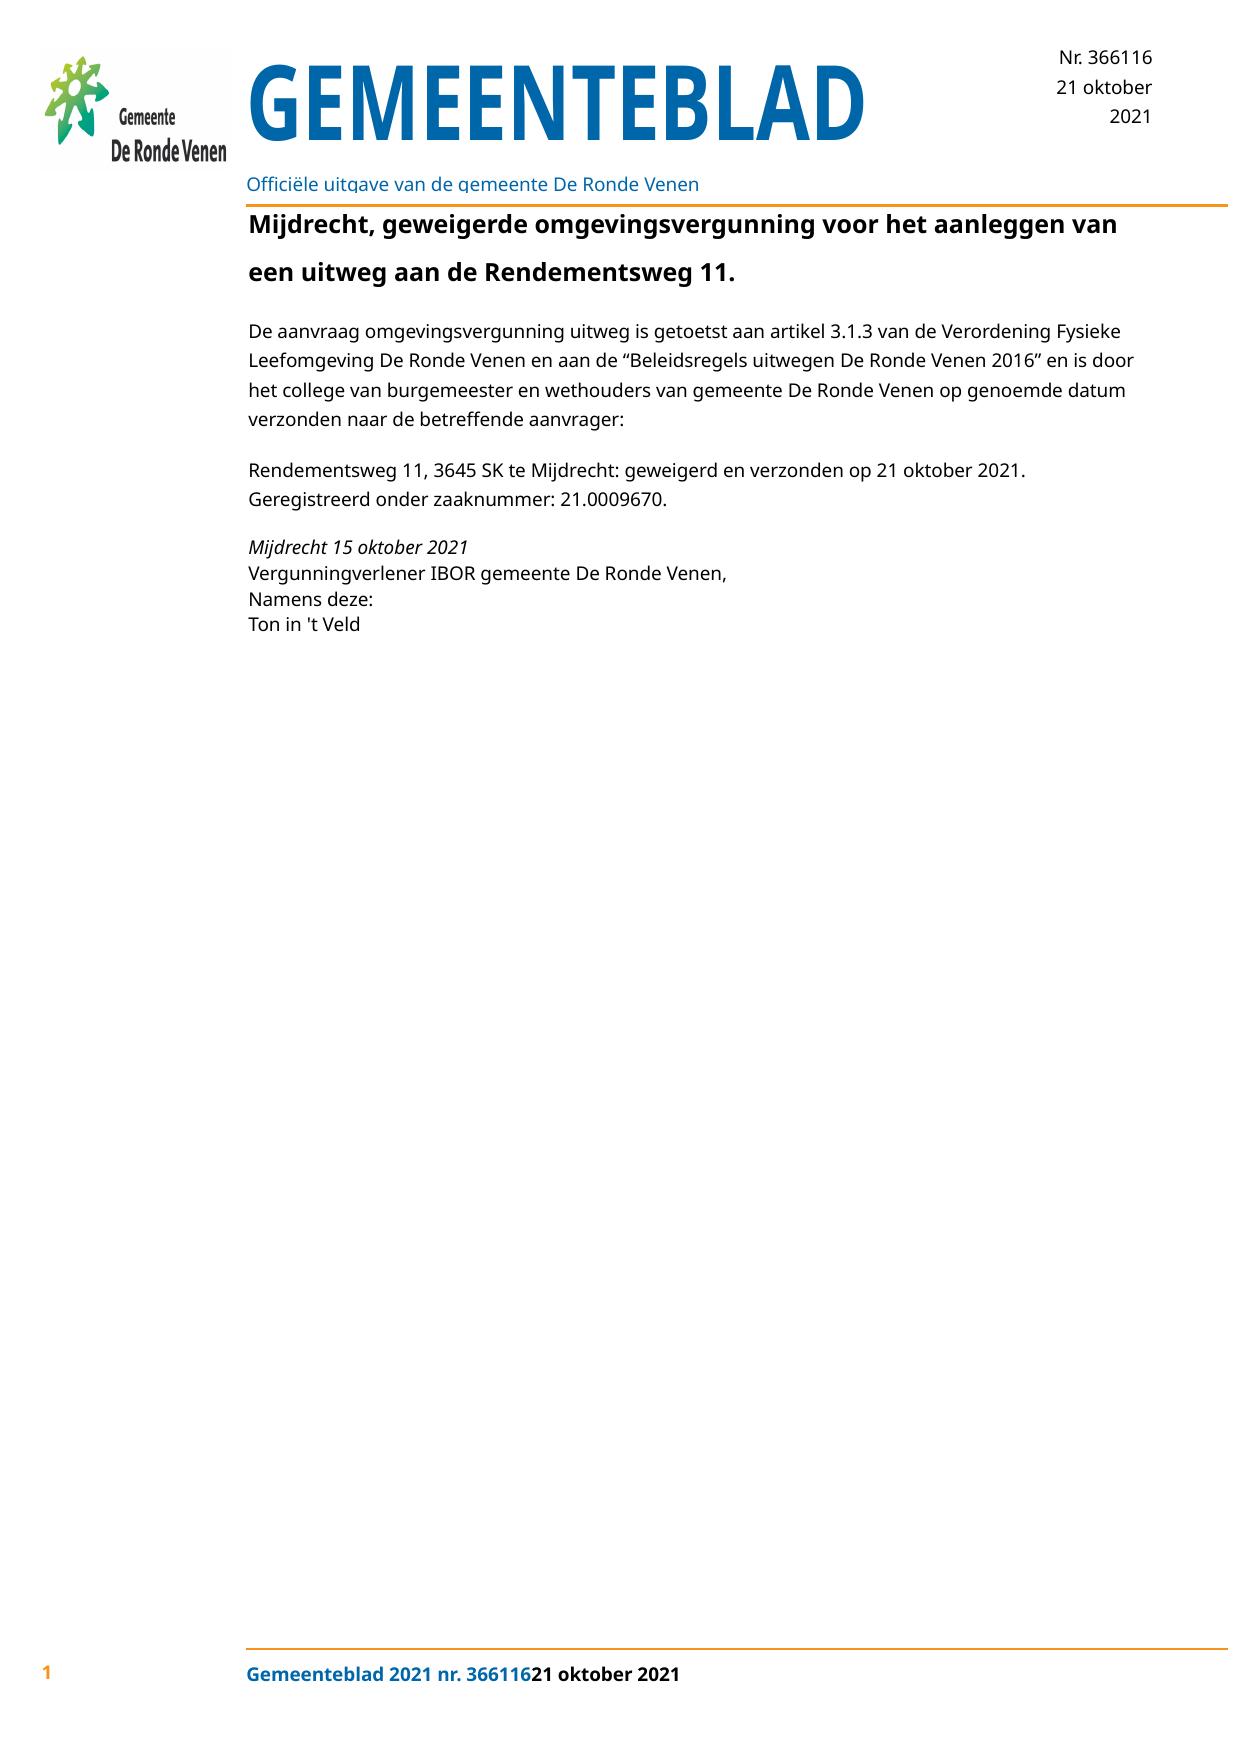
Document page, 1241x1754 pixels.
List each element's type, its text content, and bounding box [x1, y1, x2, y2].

text De aanvraag omgevingsvergunning uitweg is getoetst aan artikel 3.1.3 van de Verordening Fysieke Leefomgeving De Ronde Venen en aan de “Beleidsregels uitwegen De Ronde Venen 2016” en is door het college van burgemeester en wethouders van gemeente De Ronde Venen op genoemde datum verzonden naar de betreffende aanvrager: [248, 318, 1152, 432]
text Ton in 't Veld [248, 612, 1152, 637]
text Rendementsweg 11, 3645 SK te Mijdrecht: geweigerd en verzonden op 21 oktober 2021. Geregistreerd onder zaaknummer: 21.0009670. [248, 457, 1152, 512]
text Namens deze: [248, 586, 1152, 612]
picture [41, 47, 231, 172]
text Mijdrecht, geweigerde omgevingsvergunning voor het aanleggen van een uitweg aan de Rendementsweg 11. [248, 207, 1152, 288]
text Vergunningverlener IBOR gemeente De Ronde Venen, [248, 560, 1152, 586]
text Mijdrecht 15 oktober 2021 [248, 534, 1152, 560]
